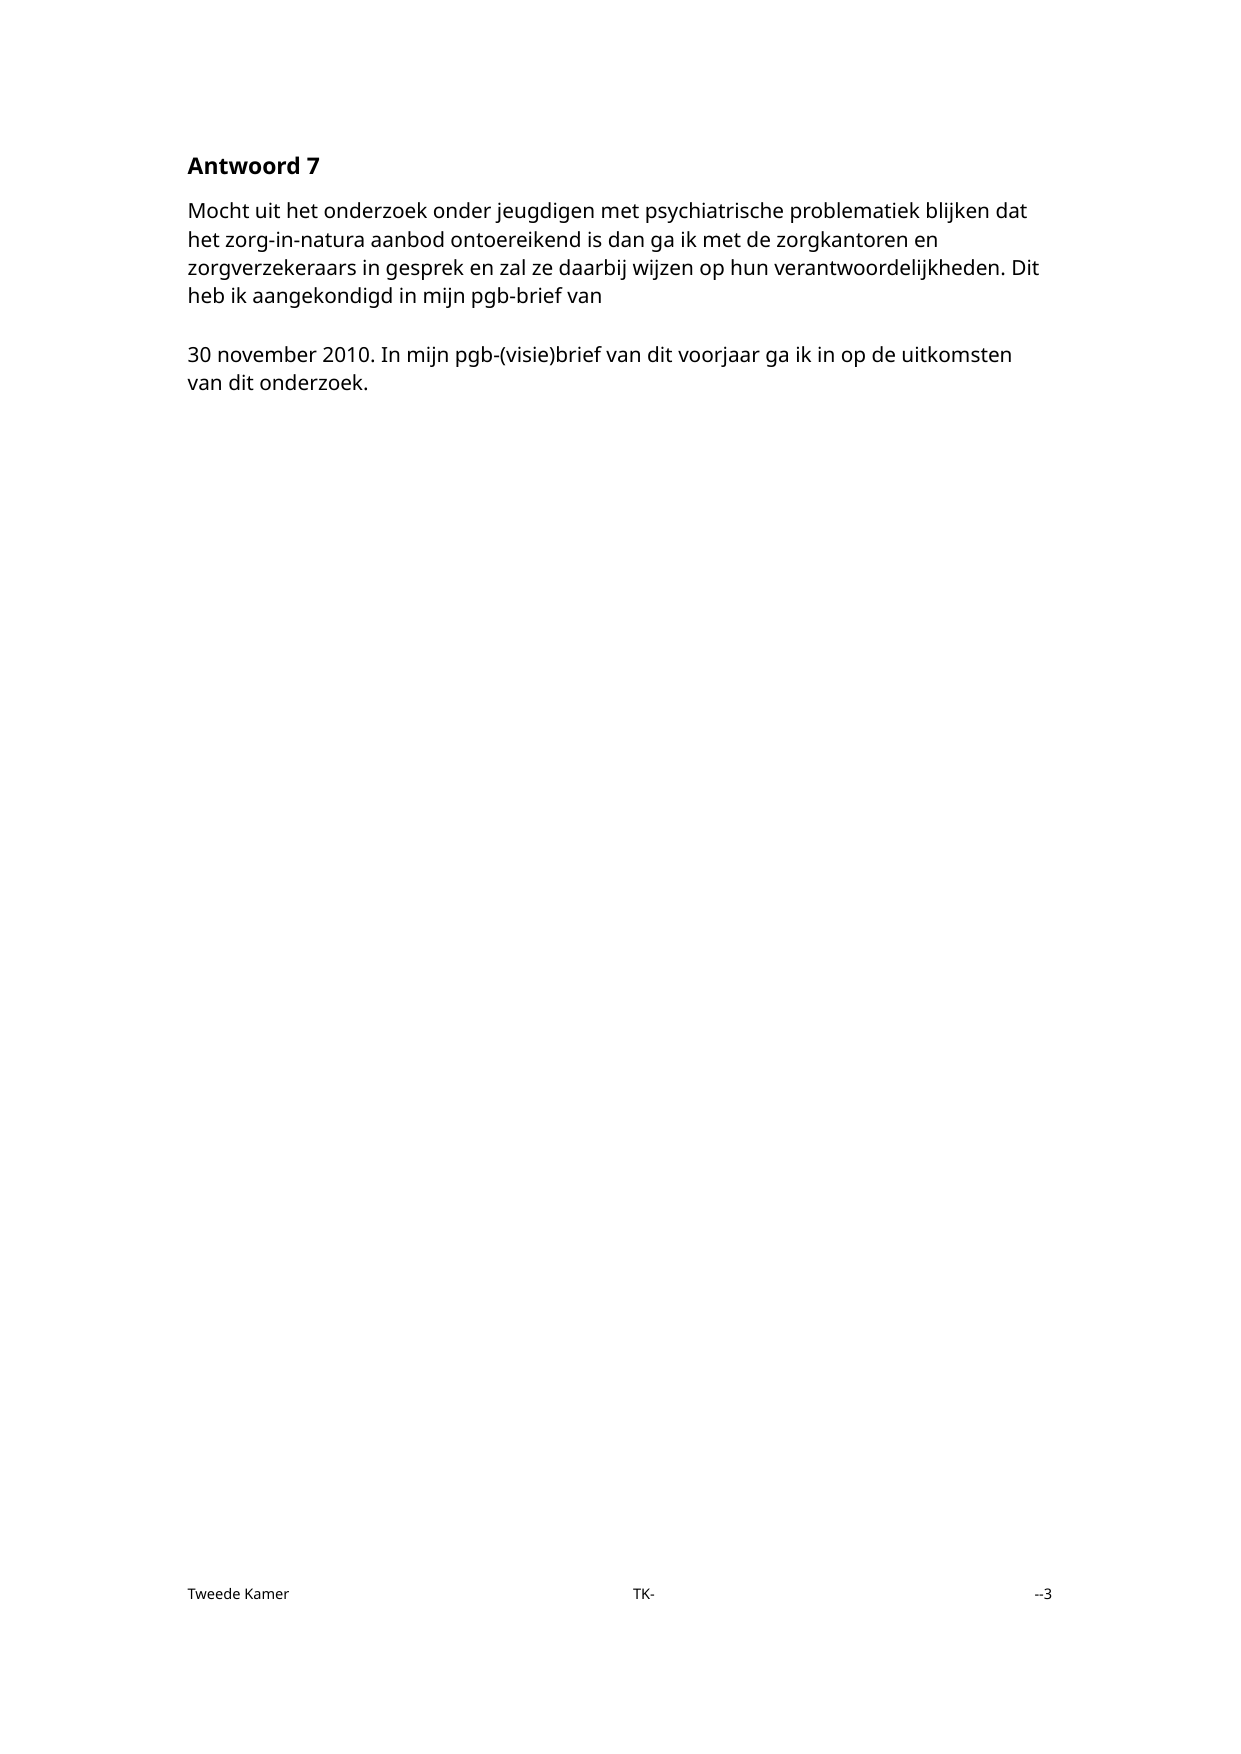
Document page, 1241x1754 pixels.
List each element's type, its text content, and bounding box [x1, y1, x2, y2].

text 30 november 2010. In mijn pgb-(visie)brief van dit voorjaar ga ik in op de uitkomsten van dit onderzoek. [187, 340, 1053, 397]
subtitle Antwoord 7 [187, 150, 1053, 181]
text Mocht uit het onderzoek onder jeugdigen met psychiatrische problematiek blijken dat het zorg-in-natura aanbod ontoereikend is dan ga ik met de zorgkantoren en zorgverzekeraars in gesprek en zal ze daarbij wijzen op hun verantwoordelijkheden. Dit heb ik aangekondigd in mijn pgb-brief van [187, 196, 1053, 310]
